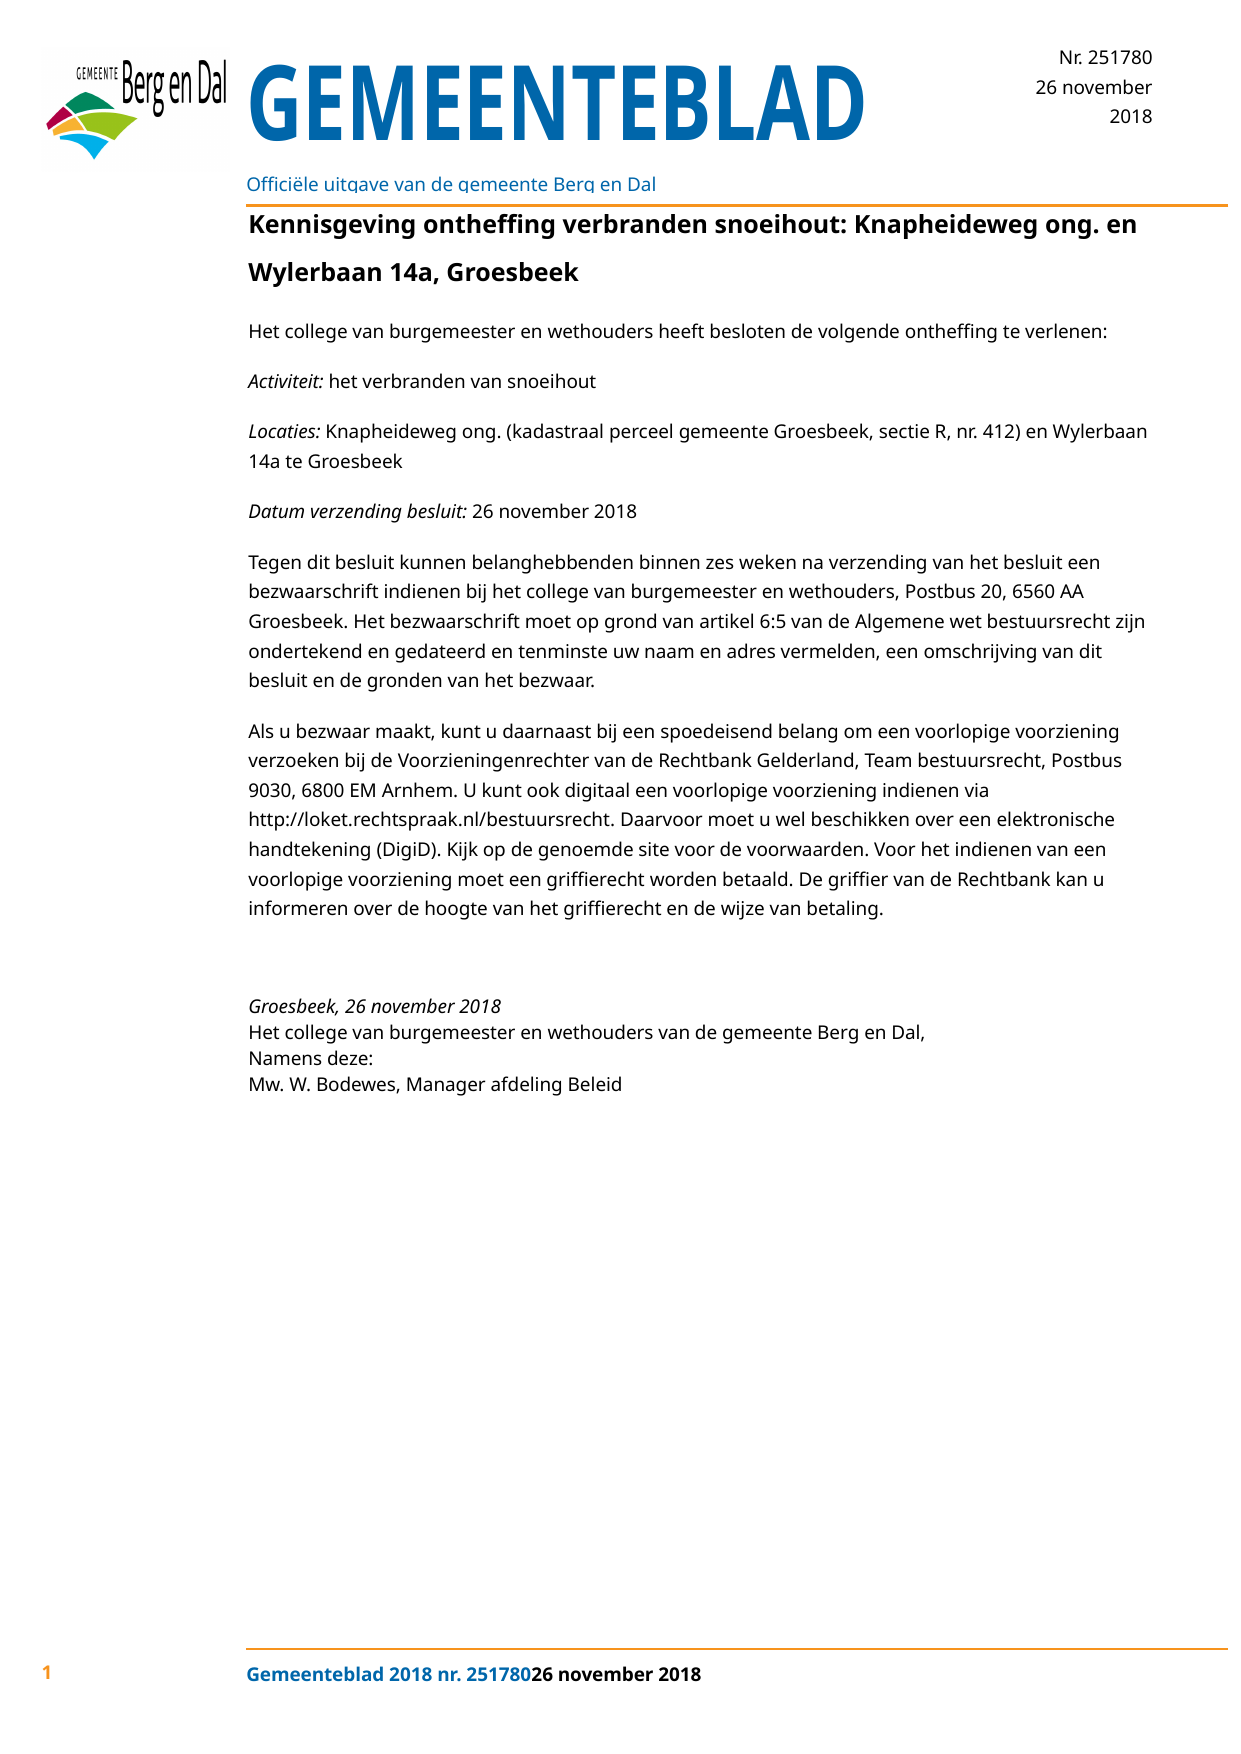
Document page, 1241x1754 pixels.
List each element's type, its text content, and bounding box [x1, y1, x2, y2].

text Tegen dit besluit kunnen belanghebbenden binnen zes weken na verzending van het besluit een bezwaarschrift indienen bij het college van burgemeester en wethouders, Postbus 20, 6560 AA Groesbeek. Het bezwaarschrift moet op grond van artikel 6:5 van de Algemene wet bestuursrecht zijn ondertekend en gedateerd en tenminste uw naam en adres vermelden, een omschrijving van dit besluit en de gronden van het bezwaar. [248, 549, 1152, 693]
text Groesbeek, 26 november 2018 [248, 994, 1152, 1019]
text Locaties: Knapheideweg ong. (kadastraal perceel gemeente Groesbeek, sectie R, nr. 412) en Wylerbaan 14a te Groesbeek [248, 419, 1152, 474]
text Als u bezwaar maakt, kunt u daarnaast bij een spoedeisend belang om een voorlopige voorziening verzoeken bij de Voorzieningenrechter van de Rechtbank Gelderland, Team bestuursrecht, Postbus 9030, 6800 EM Arnhem. U kunt ook digitaal een voorlopige voorziening indienen via http://loket.rechtspraak.nl/bestuursrecht. Daarvoor moet u wel beschikken over een elektronische handtekening (DigiD). Kijk op de genoemde site voor de voorwaarden. Voor het indienen van een voorlopige voorziening moet een griffierecht worden betaald. De griffier van de Rechtbank kan u informeren over de hoogte van het griffierecht en de wijze van betaling. [248, 718, 1152, 921]
text Het college van burgemeester en wethouders heeft besloten de volgende ontheffing te verlenen: [248, 318, 1152, 344]
text Kennisgeving ontheffing verbranden snoeihout: Knapheideweg ong. en Wylerbaan 14a, Groesbeek [248, 207, 1152, 288]
text Namens deze: [248, 1045, 1152, 1071]
text Het college van burgemeester en wethouders van de gemeente Berg en Dal, [248, 1019, 1152, 1045]
text Datum verzending besluit: 26 november 2018 [248, 499, 1152, 524]
picture [41, 47, 231, 172]
text Activiteit: het verbranden van snoeihout [248, 368, 1152, 394]
text Mw. W. Bodewes, Manager afdeling Beleid [248, 1071, 1152, 1097]
